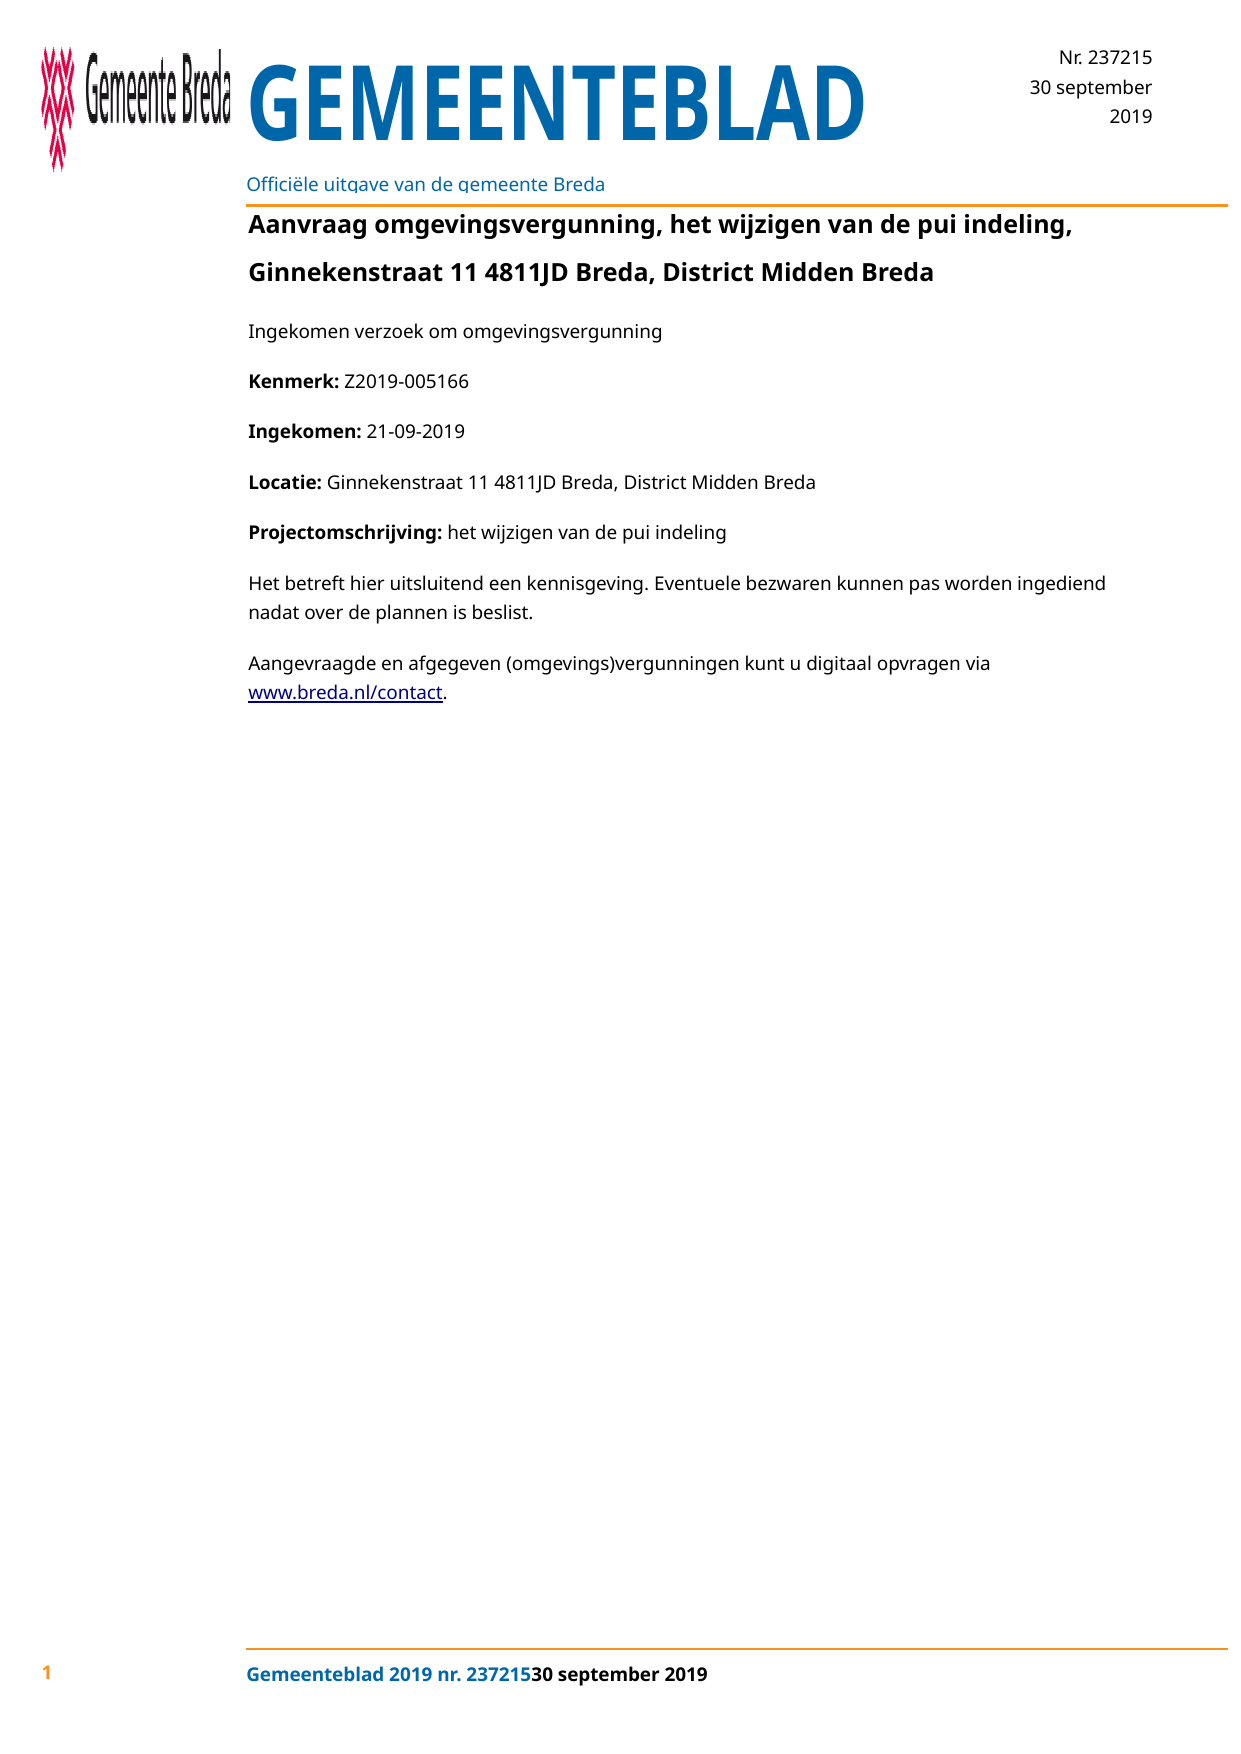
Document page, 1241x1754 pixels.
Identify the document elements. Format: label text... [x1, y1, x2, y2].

text Aanvraag omgevingsvergunning, het wijzigen van de pui indeling, Ginnekenstraat 11 4811JD Breda, District Midden Breda [248, 207, 1152, 288]
text Locatie: Ginnekenstraat 11 4811JD Breda, District Midden Breda [248, 469, 1152, 495]
text Ingekomen verzoek om omgevingsvergunning [248, 318, 1152, 344]
picture [41, 47, 231, 172]
text Kenmerk: Z2019-005166 [248, 368, 1152, 394]
text Het betreft hier uitsluitend een kennisgeving. Eventuele bezwaren kunnen pas worden ingediend nadat over de plannen is beslist. [248, 570, 1152, 625]
text Ingekomen: 21-09-2019 [248, 419, 1152, 444]
text Aangevraagde en afgegeven (omgevings)vergunningen kunt u digitaal opvragen via www.breda.nl/contact. [248, 650, 1152, 705]
text Projectomschrijving: het wijzigen van de pui indeling [248, 519, 1152, 545]
